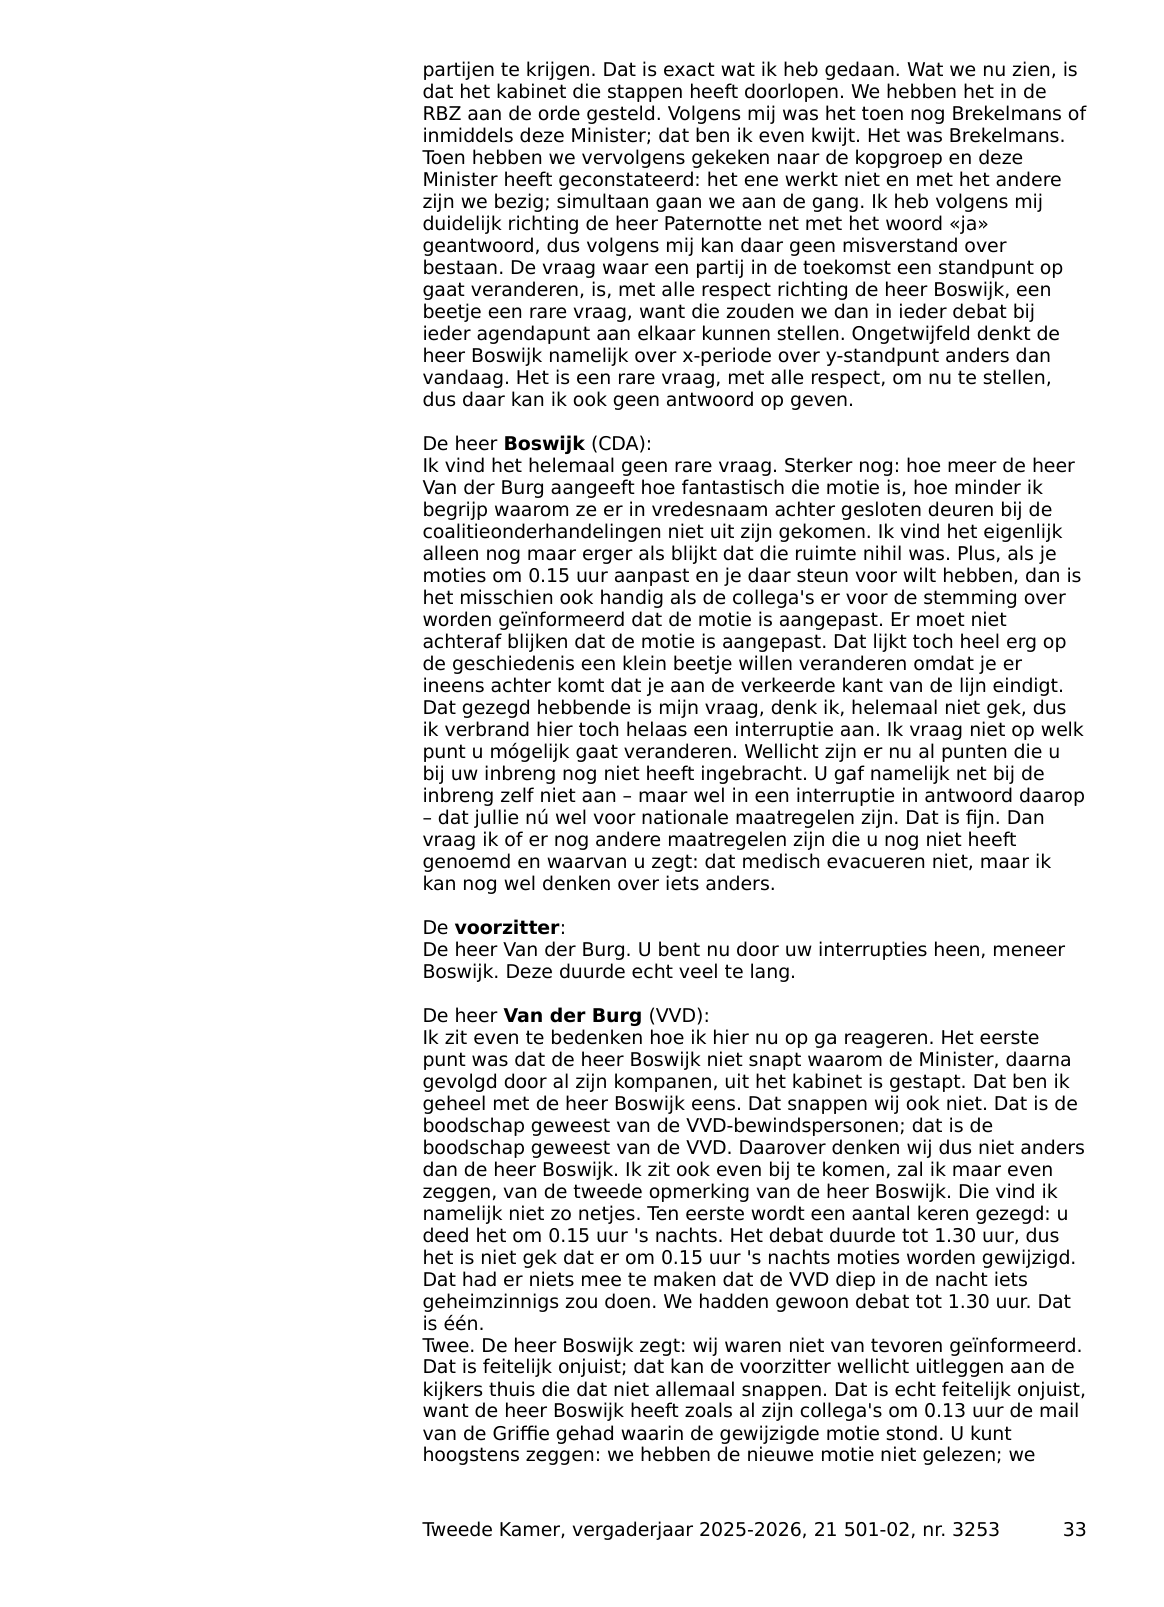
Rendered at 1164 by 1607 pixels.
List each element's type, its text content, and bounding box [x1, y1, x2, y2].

text partijen te krijgen. Dat is exact wat ik heb gedaan. Wat we nu zien, is dat het kabinet die stappen heeft doorlopen. We hebben het in de RBZ aan de orde gesteld. Volgens mij was het toen nog Brekelmans of inmiddels deze Minister; dat ben ik even kwijt. Het was Brekelmans. Toen hebben we vervolgens gekeken naar de kopgroep en deze Minister heeft geconstateerd: het ene werkt niet en met het andere zijn we bezig; simultaan gaan we aan de gang. Ik heb volgens mij duidelijk richting de heer Paternotte net met het woord «ja» geantwoord, dus volgens mij kan daar geen misverstand over bestaan. De vraag waar een partij in de toekomst een standpunt op gaat veranderen, is, met alle respect richting de heer Boswijk, een beetje een rare vraag, want die zouden we dan in ieder debat bij ieder agendapunt aan elkaar kunnen stellen. Ongetwijfeld denkt de heer Boswijk namelijk over x-periode over y-standpunt anders dan vandaag. Het is een rare vraag, met alle respect, om nu te stellen, dus daar kan ik ook geen antwoord op geven. [422, 59, 1087, 411]
text De voorzitter: [422, 917, 1087, 939]
text Ik vind het helemaal geen rare vraag. Sterker nog: hoe meer de heer Van der Burg aangeeft hoe fantastisch die motie is, hoe minder ik begrijp waarom ze er in vredesnaam achter gesloten deuren bij de coalitieonderhandelingen niet uit zijn gekomen. Ik vind het eigenlijk alleen nog maar erger als blijkt dat die ruimte nihil was. Plus, als je moties om 0.15 uur aanpast en je daar steun voor wilt hebben, dan is het misschien ook handig als de collega's er voor de stemming over worden geïnformeerd dat de motie is aangepast. Er moet niet achteraf blijken dat de motie is aangepast. Dat lijkt toch heel erg op de geschiedenis een klein beetje willen veranderen omdat je er ineens achter komt dat je aan de verkeerde kant van de lijn eindigt. Dat gezegd hebbende is mijn vraag, denk ik, helemaal niet gek, dus ik verbrand hier toch helaas een interruptie aan. Ik vraag niet op welk punt u mógelijk gaat veranderen. Wellicht zijn er nu al punten die u bij uw inbreng nog niet heeft ingebracht. U gaf namelijk net bij de inbreng zelf niet aan – maar wel in een interruptie in antwoord daarop – dat jullie nú wel voor nationale maatregelen zijn. Dat is fijn. Dan vraag ik of er nog andere maatregelen zijn die u nog niet heeft genoemd en waarvan u zegt: dat medisch evacueren niet, maar ik kan nog wel denken over iets anders. [422, 455, 1087, 894]
text De heer Boswijk (CDA): [422, 433, 1087, 455]
text Ik zit even te bedenken hoe ik hier nu op ga reageren. Het eerste punt was dat de heer Boswijk niet snapt waarom de Minister, daarna gevolgd door al zijn kompanen, uit het kabinet is gestapt. Dat ben ik geheel met de heer Boswijk eens. Dat snappen wij ook niet. Dat is de boodschap geweest van de VVD-bewindspersonen; dat is de boodschap geweest van de VVD. Daarover denken wij dus niet anders dan de heer Boswijk. Ik zit ook even bij te komen, zal ik maar even zeggen, van de tweede opmerking van de heer Boswijk. Die vind ik namelijk niet zo netjes. Ten eerste wordt een aantal keren gezegd: u deed het om 0.15 uur 's nachts. Het debat duurde tot 1.30 uur, dus het is niet gek dat er om 0.15 uur 's nachts moties worden gewijzigd. Dat had er niets mee te maken dat de VVD diep in de nacht iets geheimzinnigs zou doen. We hadden gewoon debat tot 1.30 uur. Dat is één. [422, 1027, 1087, 1334]
text Twee. De heer Boswijk zegt: wij waren niet van tevoren geïnformeerd. Dat is feitelijk onjuist; dat kan de voorzitter wellicht uitleggen aan de kijkers thuis die dat niet allemaal snappen. Dat is echt feitelijk onjuist, want de heer Boswijk heeft zoals al zijn collega's om 0.13 uur de mail van de Griffie gehad waarin de gewijzigde motie stond. U kunt hoogstens zeggen: we hebben de nieuwe motie niet gelezen; we [422, 1334, 1087, 1466]
text De heer Van der Burg. U bent nu door uw interrupties heen, meneer Boswijk. Deze duurde echt veel te lang. [422, 939, 1087, 983]
text De heer Van der Burg (VVD): [422, 1005, 1087, 1027]
